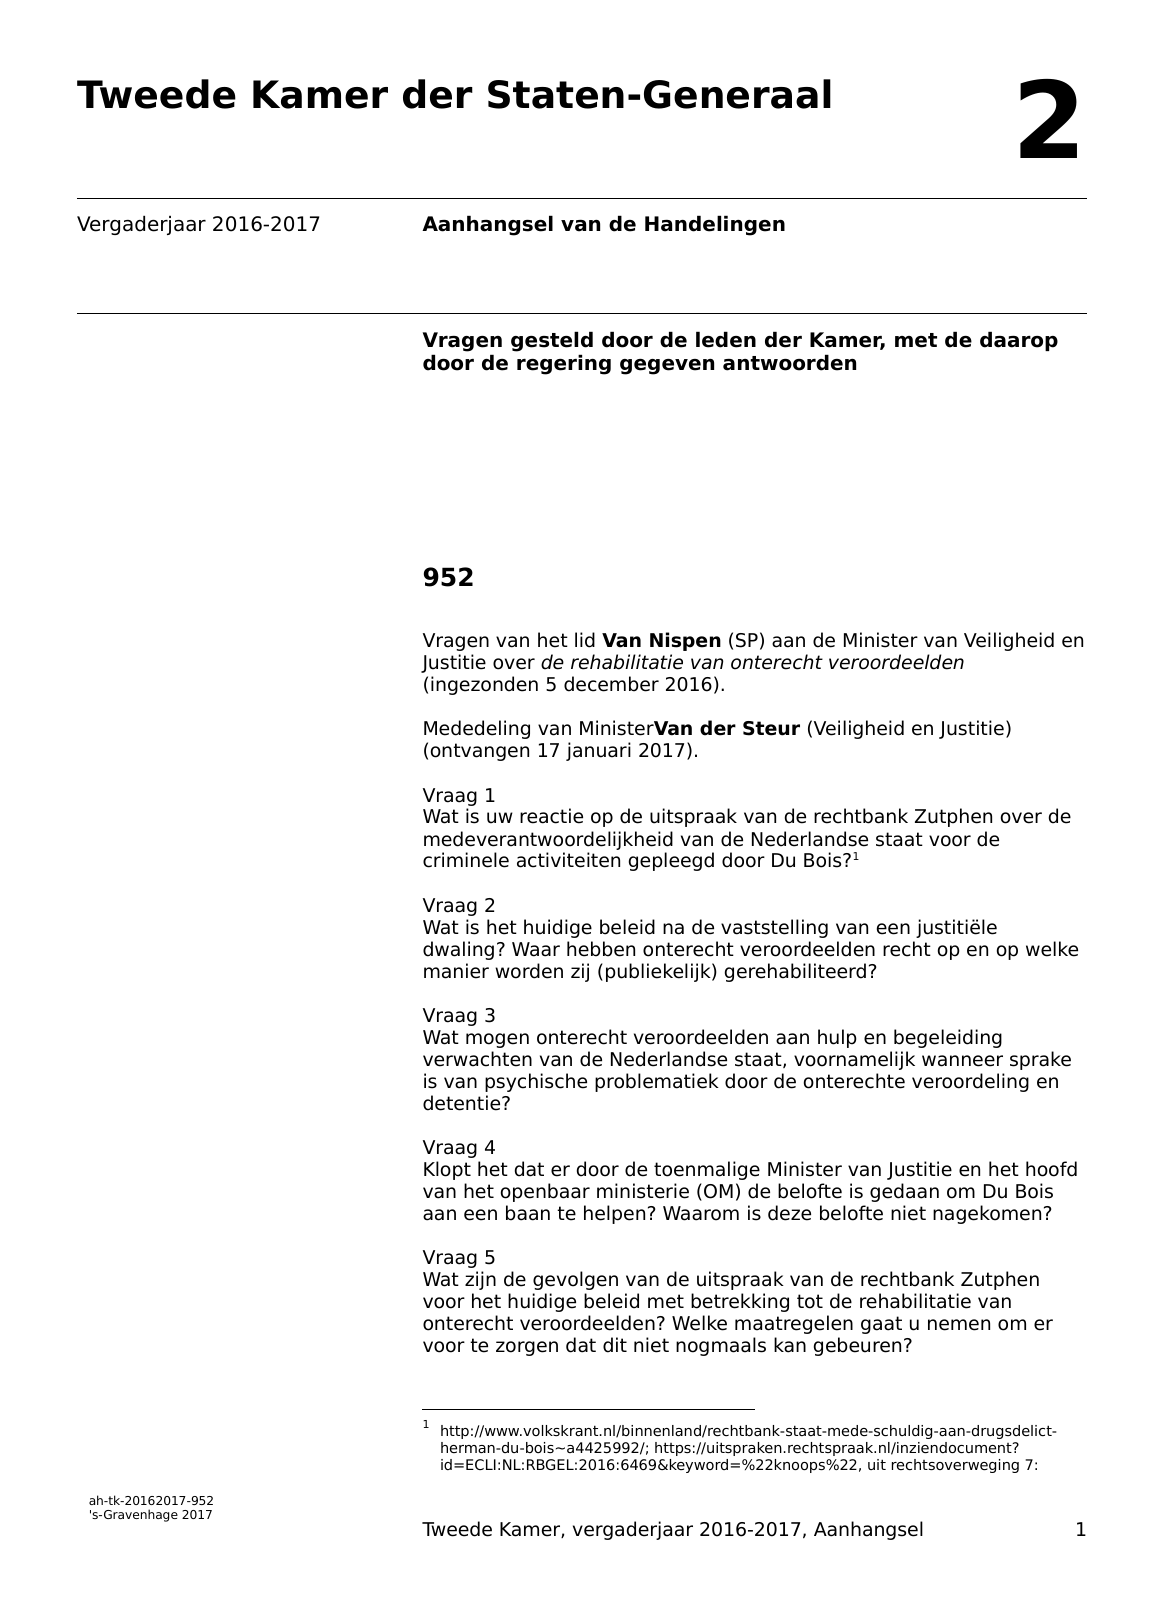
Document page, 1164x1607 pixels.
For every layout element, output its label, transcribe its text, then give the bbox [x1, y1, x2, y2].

table_cell Vragen gesteld door de leden der Kamer, met de daarop door de regering gegeven antwoorden [422, 314, 1087, 375]
table_header Tweede Kamer der Staten-Generaal [77, 59, 886, 198]
text Vraag 2 [422, 894, 1087, 917]
table_header 2 [886, 59, 1087, 198]
text 952 [422, 563, 1087, 592]
text Wat zijn de gevolgen van de uitspraak van de rechtbank Zutphen voor het huidige beleid met betrekking tot de rehabilitatie van onterecht veroordeelden? Welke maatregelen gaat u nemen om er voor te zorgen dat dit niet nogmaals kan gebeuren? [422, 1269, 1087, 1357]
text 's-Gravenhage 2017 [88, 1508, 323, 1522]
table_cell [77, 314, 422, 375]
table_cell Aanhangsel van de Handelingen [422, 199, 1087, 313]
text Vragen van het lid Van Nispen (SP) aan de Minister van Veiligheid en Justitie over de rehabilitatie van onterecht veroordeelden (ingezonden 5 december 2016). [422, 630, 1087, 696]
text Vraag 5 [422, 1247, 1087, 1269]
text Klopt het dat er door de toenmalige Minister van Justitie en het hoofd van het openbaar ministerie (OM) de belofte is gedaan om Du Bois aan een baan te helpen? Waarom is deze belofte niet nagekomen? [422, 1159, 1087, 1225]
text ah-tk-20162017-952 [88, 1494, 323, 1508]
text Vraag 1 [422, 784, 1087, 806]
text Wat mogen onterecht veroordeelden aan hulp en begeleiding verwachten van de Nederlandse staat, voornamelijk wanneer sprake is van psychische problematiek door de onterechte veroordeling en detentie? [422, 1027, 1087, 1114]
text Vraag 4 [422, 1137, 1087, 1159]
table_cell Vergaderjaar 2016-2017 [77, 199, 422, 313]
text http://www.volkskrant.nl/binnenland/rechtbank-staat-mede-schuldig-aan-drugsdelict-herman-du-bois~a4425992/; https://uitspraken.rechtspraak.nl/inziendocument?id=ECLI:NL:RBGEL:2016:6469&keyword=%22knoops%22, uit rechtsoverweging 7: [422, 1418, 1087, 1474]
text Wat is het huidige beleid na de vaststelling van een justitiële dwaling? Waar hebben onterecht veroordeelden recht op en op welke manier worden zij (publiekelijk) gerehabiliteerd? [422, 917, 1087, 982]
text Vraag 3 [422, 1005, 1087, 1027]
text Mededeling van MinisterVan der Steur (Veiligheid en Justitie) (ontvangen 17 januari 2017). [422, 718, 1087, 762]
text Wat is uw reactie op de uitspraak van de rechtbank Zutphen over de medeverantwoordelijkheid van de Nederlandse staat voor de criminele activiteiten gepleegd door Du Bois? [422, 806, 1087, 872]
